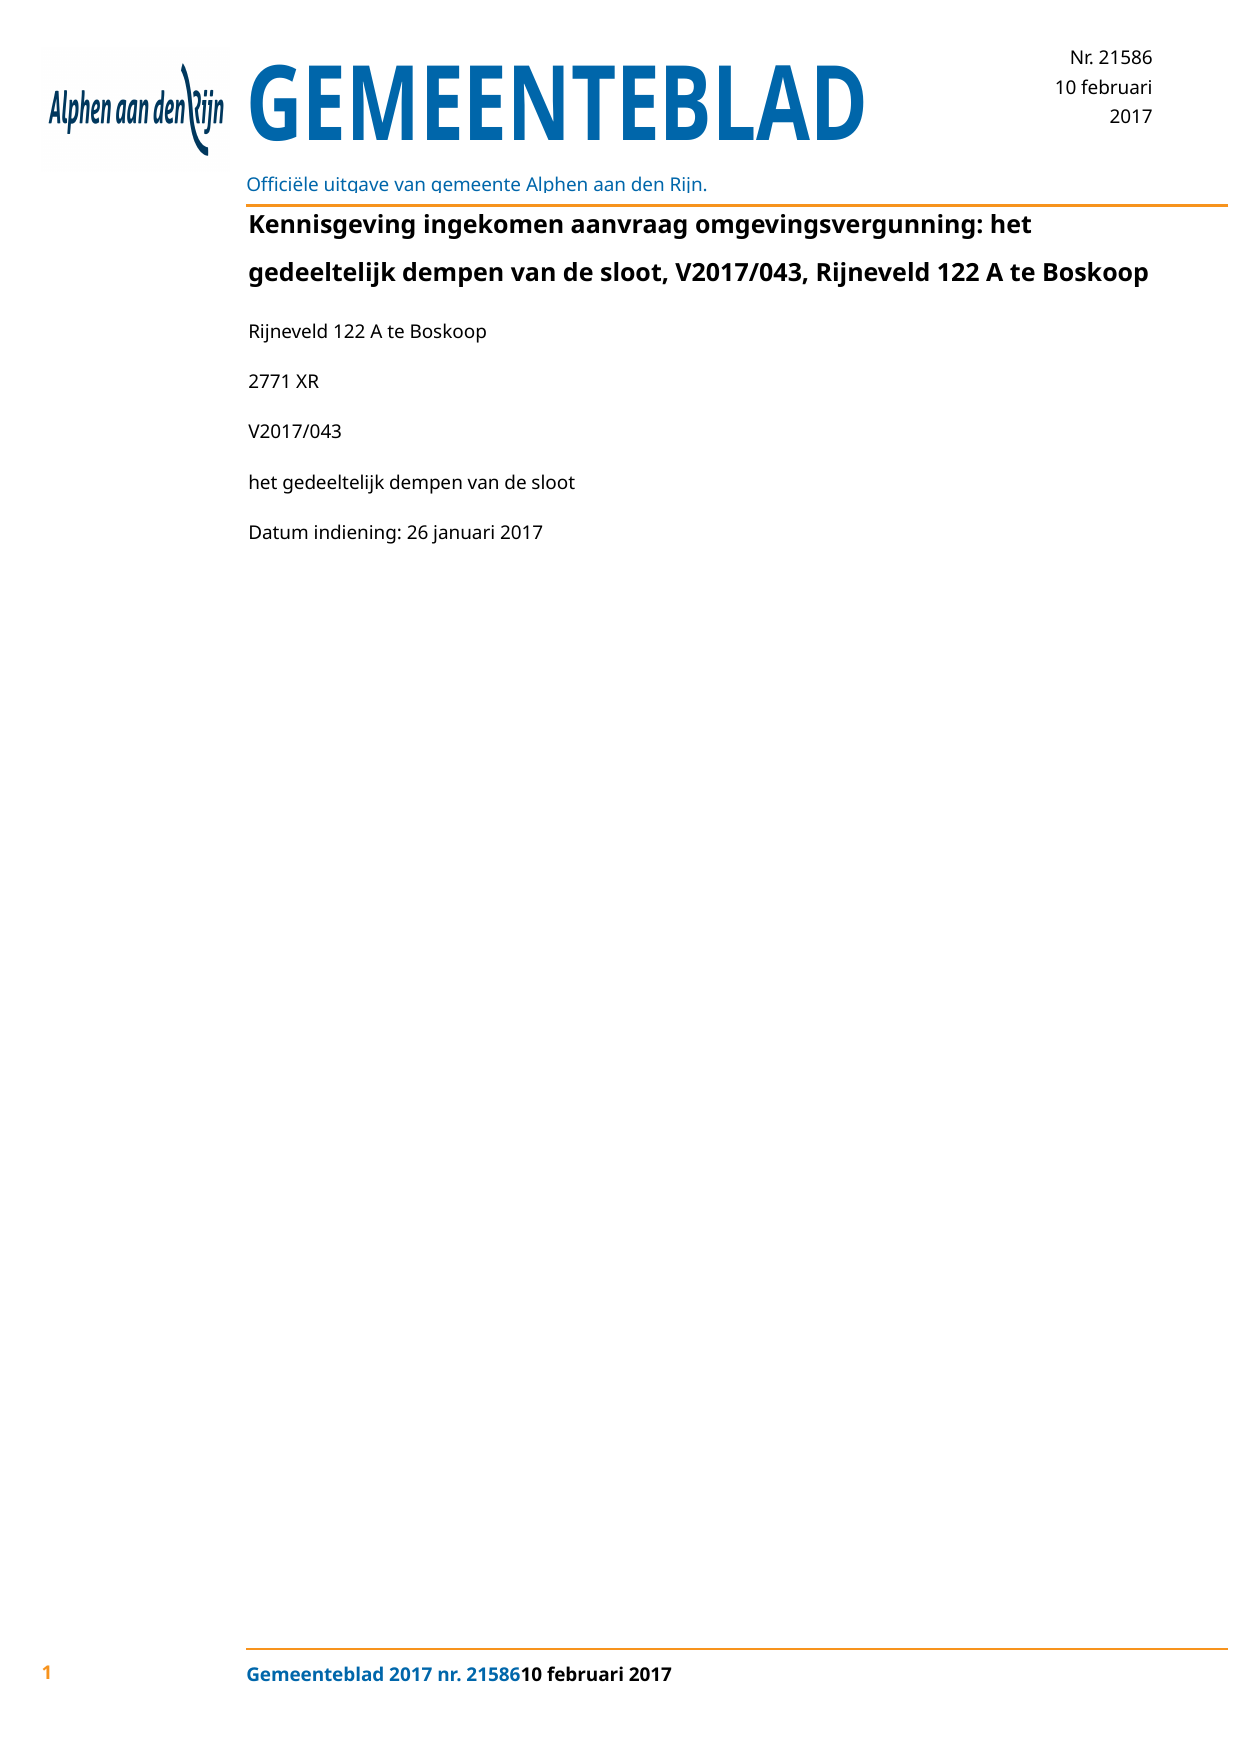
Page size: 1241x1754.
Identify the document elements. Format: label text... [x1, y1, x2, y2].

text Rijneveld 122 A te Boskoop [248, 318, 1152, 344]
text V2017/043 [248, 419, 1152, 444]
text het gedeeltelijk dempen van de sloot [248, 469, 1152, 495]
picture [41, 47, 231, 172]
text Kennisgeving ingekomen aanvraag omgevingsvergunning: het gedeeltelijk dempen van de sloot, V2017/043, Rijneveld 122 A te Boskoop [248, 207, 1152, 288]
text Datum indiening: 26 januari 2017 [248, 519, 1152, 545]
text 2771 XR [248, 368, 1152, 394]
